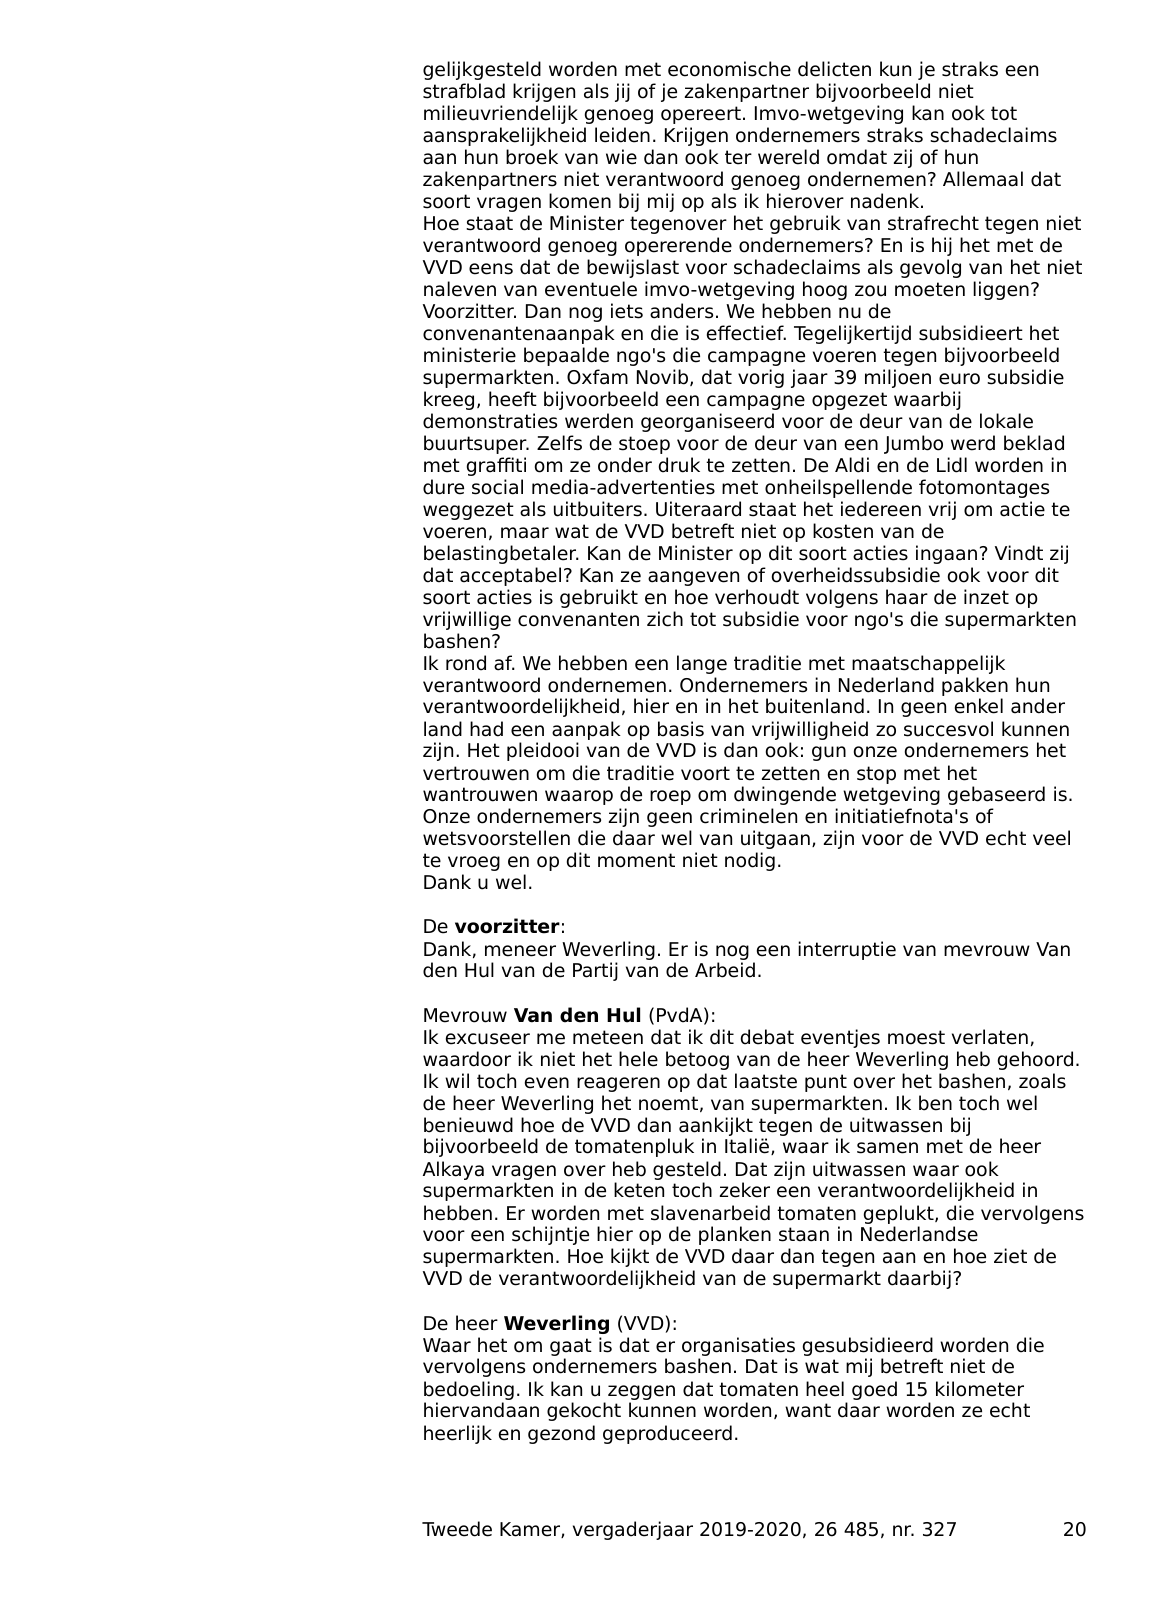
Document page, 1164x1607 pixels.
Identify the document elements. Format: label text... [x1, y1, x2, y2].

text Mevrouw Van den Hul (PvdA): [422, 1004, 1087, 1027]
text Hoe staat de Minister tegenover het gebruik van strafrecht tegen niet verantwoord genoeg opererende ondernemers? En is hij het met de VVD eens dat de bewijslast voor schadeclaims als gevolg van het niet naleven van eventuele imvo-wetgeving hoog zou moeten liggen? [422, 213, 1087, 301]
text gelijkgesteld worden met economische delicten kun je straks een strafblad krijgen als jij of je zakenpartner bijvoorbeeld niet milieuvriendelijk genoeg opereert. Imvo-wetgeving kan ook tot aansprakelijkheid leiden. Krijgen ondernemers straks schadeclaims aan hun broek van wie dan ook ter wereld omdat zij of hun zakenpartners niet verantwoord genoeg ondernemen? Allemaal dat soort vragen komen bij mij op als ik hierover nadenk. [422, 59, 1087, 213]
text Dank u wel. [422, 872, 1087, 894]
text Ik rond af. We hebben een lange traditie met maatschappelijk verantwoord ondernemen. Ondernemers in Nederland pakken hun verantwoordelijkheid, hier en in het buitenland. In geen enkel ander land had een aanpak op basis van vrijwilligheid zo succesvol kunnen zijn. Het pleidooi van de VVD is dan ook: gun onze ondernemers het vertrouwen om die traditie voort te zetten en stop met het wantrouwen waarop de roep om dwingende wetgeving gebaseerd is. Onze ondernemers zijn geen criminelen en initiatiefnota's of wetsvoorstellen die daar wel van uitgaan, zijn voor de VVD echt veel te vroeg en op dit moment niet nodig. [422, 652, 1087, 872]
text De voorzitter: [422, 916, 1087, 938]
text De heer Weverling (VVD): [422, 1312, 1087, 1334]
text Ik excuseer me meteen dat ik dit debat eventjes moest verlaten, waardoor ik niet het hele betoog van de heer Weverling heb gehoord. Ik wil toch even reageren op dat laatste punt over het bashen, zoals de heer Weverling het noemt, van supermarkten. Ik ben toch wel benieuwd hoe de VVD dan aankijkt tegen de uitwassen bij bijvoorbeeld de tomatenpluk in Italië, waar ik samen met de heer Alkaya vragen over heb gesteld. Dat zijn uitwassen waar ook supermarkten in de keten toch zeker een verantwoordelijkheid in hebben. Er worden met slavenarbeid tomaten geplukt, die vervolgens voor een schijntje hier op de planken staan in Nederlandse supermarkten. Hoe kijkt de VVD daar dan tegen aan en hoe ziet de VVD de verantwoordelijkheid van de supermarkt daarbij? [422, 1027, 1087, 1290]
text Waar het om gaat is dat er organisaties gesubsidieerd worden die vervolgens ondernemers bashen. Dat is wat mij betreft niet de bedoeling. Ik kan u zeggen dat tomaten heel goed 15 kilometer hiervandaan gekocht kunnen worden, want daar worden ze echt heerlijk en gezond geproduceerd. [422, 1334, 1087, 1444]
text Voorzitter. Dan nog iets anders. We hebben nu de convenantenaanpak en die is effectief. Tegelijkertijd subsidieert het ministerie bepaalde ngo's die campagne voeren tegen bijvoorbeeld supermarkten. Oxfam Novib, dat vorig jaar 39 miljoen euro subsidie kreeg, heeft bijvoorbeeld een campagne opgezet waarbij demonstraties werden georganiseerd voor de deur van de lokale buurtsuper. Zelfs de stoep voor de deur van een Jumbo werd beklad met graffiti om ze onder druk te zetten. De Aldi en de Lidl worden in dure social media-advertenties met onheilspellende fotomontages weggezet als uitbuiters. Uiteraard staat het iedereen vrij om actie te voeren, maar wat de VVD betreft niet op kosten van de belastingbetaler. Kan de Minister op dit soort acties ingaan? Vindt zij dat acceptabel? Kan ze aangeven of overheidssubsidie ook voor dit soort acties is gebruikt en hoe verhoudt volgens haar de inzet op vrijwillige convenanten zich tot subsidie voor ngo's die supermarkten bashen? [422, 301, 1087, 652]
text Dank, meneer Weverling. Er is nog een interruptie van mevrouw Van den Hul van de Partij van de Arbeid. [422, 938, 1087, 982]
